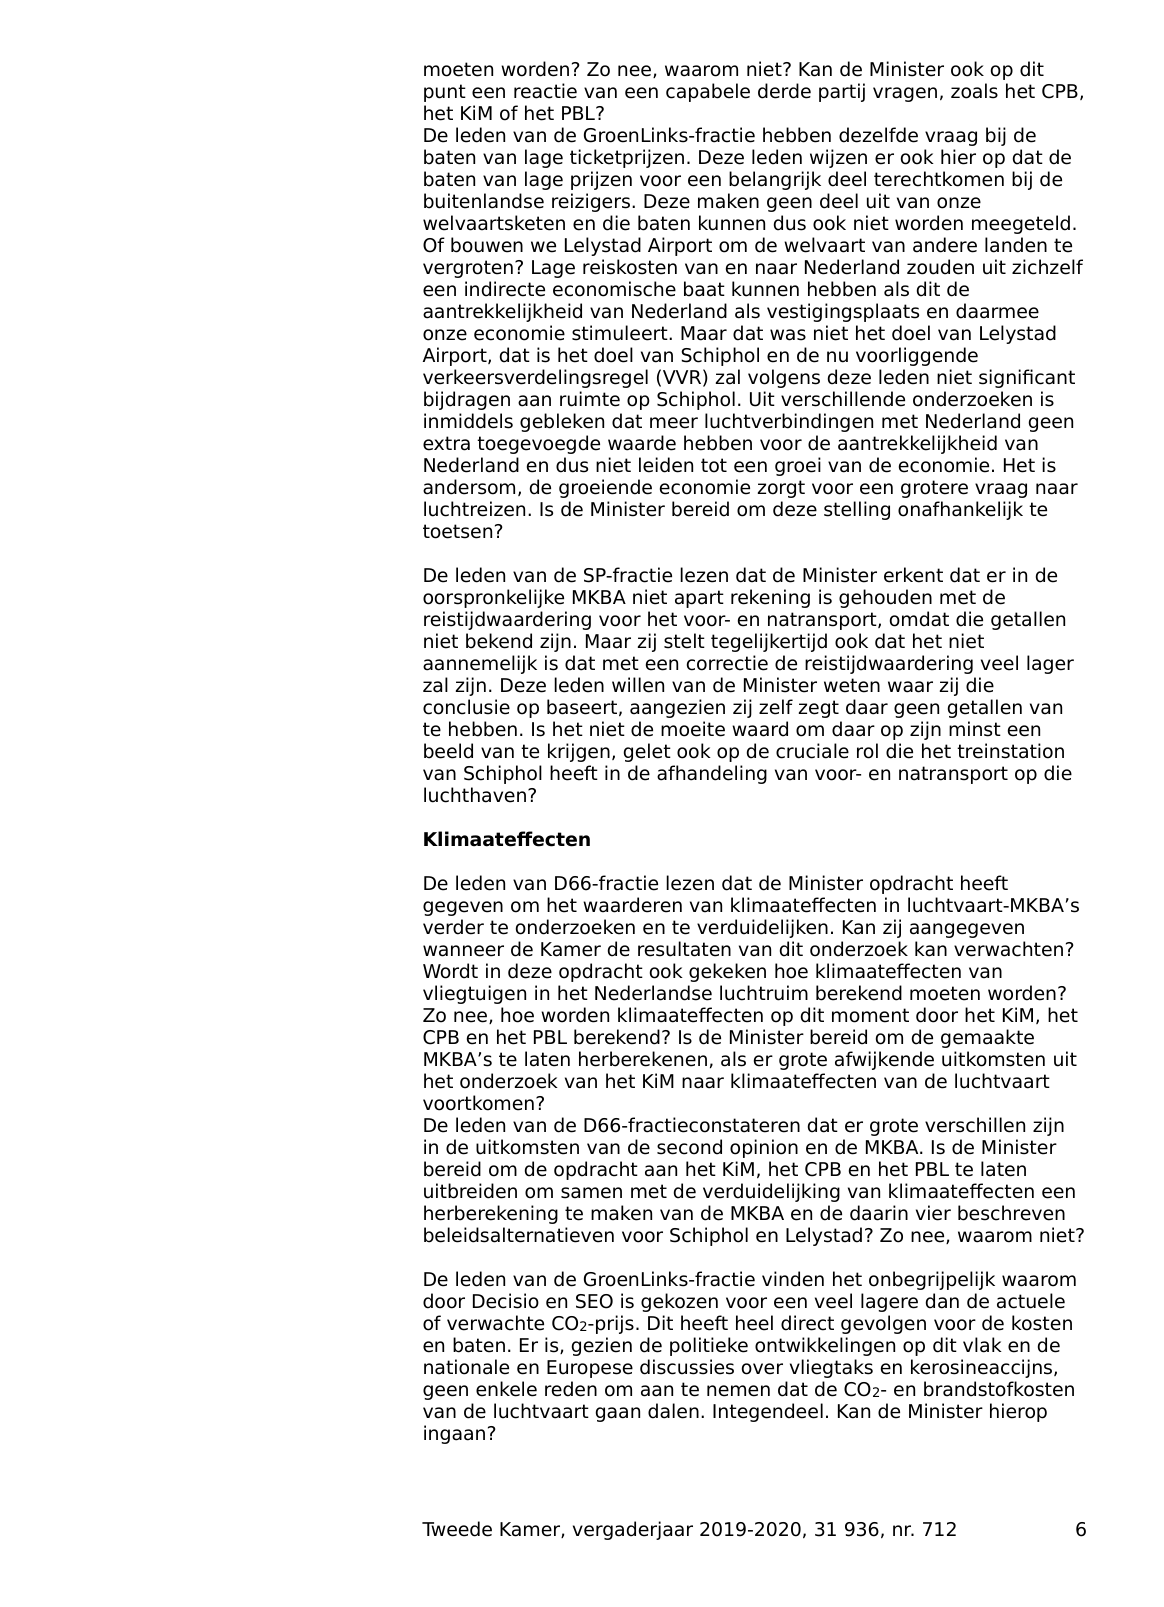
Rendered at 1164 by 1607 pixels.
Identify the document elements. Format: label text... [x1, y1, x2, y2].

text De leden van de D66-fractieconstateren dat er grote verschillen zijn in de uitkomsten van de second opinion en de MKBA. Is de Minister bereid om de opdracht aan het KiM, het CPB en het PBL te laten uitbreiden om samen met de verduidelijking van klimaateffecten een herberekening te maken van de MKBA en de daarin vier beschreven beleidsalternatieven voor Schiphol en Lelystad? Zo nee, waarom niet? [422, 1115, 1087, 1247]
text De leden van D66-fractie lezen dat de Minister opdracht heeft gegeven om het waarderen van klimaateffecten in luchtvaart-MKBA’s verder te onderzoeken en te verduidelijken. Kan zij aangegeven wanneer de Kamer de resultaten van dit onderzoek kan verwachten? Wordt in deze opdracht ook gekeken hoe klimaateffecten van vliegtuigen in het Nederlandse luchtruim berekend moeten worden? Zo nee, hoe worden klimaateffecten op dit moment door het KiM, het CPB en het PBL berekend? Is de Minister bereid om de gemaakte MKBA’s te laten herberekenen, als er grote afwijkende uitkomsten uit het onderzoek van het KiM naar klimaateffecten van de luchtvaart voortkomen? [422, 873, 1087, 1115]
text De leden van de GroenLinks-fractie hebben dezelfde vraag bij de baten van lage ticketprijzen. Deze leden wijzen er ook hier op dat de baten van lage prijzen voor een belangrijk deel terechtkomen bij de buitenlandse reizigers. Deze maken geen deel uit van onze welvaartsketen en die baten kunnen dus ook niet worden meegeteld. Of bouwen we Lelystad Airport om de welvaart van andere landen te vergroten? Lage reiskosten van en naar Nederland zouden uit zichzelf een indirecte economische baat kunnen hebben als dit de aantrekkelijkheid van Nederland als vestigingsplaats en daarmee onze economie stimuleert. Maar dat was niet het doel van Lelystad Airport, dat is het doel van Schiphol en de nu voorliggende verkeersverdelingsregel (VVR) zal volgens deze leden niet significant bijdragen aan ruimte op Schiphol. Uit verschillende onderzoeken is inmiddels gebleken dat meer luchtverbindingen met Nederland geen extra toegevoegde waarde hebben voor de aantrekkelijkheid van Nederland en dus niet leiden tot een groei van de economie. Het is andersom, de groeiende economie zorgt voor een grotere vraag naar luchtreizen. Is de Minister bereid om deze stelling onafhankelijk te toetsen? [422, 125, 1087, 543]
text moeten worden? Zo nee, waarom niet? Kan de Minister ook op dit punt een reactie van een capabele derde partij vragen, zoals het CPB, het KiM of het PBL? [422, 59, 1087, 125]
text De leden van de SP-fractie lezen dat de Minister erkent dat er in de oorspronkelijke MKBA niet apart rekening is gehouden met de reistijdwaardering voor het voor- en natransport, omdat die getallen niet bekend zijn. Maar zij stelt tegelijkertijd ook dat het niet aannemelijk is dat met een correctie de reistijdwaardering veel lager zal zijn. Deze leden willen van de Minister weten waar zij die conclusie op baseert, aangezien zij zelf zegt daar geen getallen van te hebben. Is het niet de moeite waard om daar op zijn minst een beeld van te krijgen, gelet ook op de cruciale rol die het treinstation van Schiphol heeft in de afhandeling van voor- en natransport op die luchthaven? [422, 565, 1087, 807]
subtitle Klimaateffecten [422, 829, 1087, 851]
text De leden van de GroenLinks-fractie vinden het onbegrijpelijk waarom door Decisio en SEO is gekozen voor een veel lagere dan de actuele of verwachte CO2-prijs. Dit heeft heel direct gevolgen voor de kosten en baten. Er is, gezien de politieke ontwikkelingen op dit vlak en de nationale en Europese discussies over vliegtaks en kerosineaccijns, geen enkele reden om aan te nemen dat de CO2- en brandstofkosten van de luchtvaart gaan dalen. Integendeel. Kan de Minister hierop ingaan? [422, 1269, 1087, 1444]
